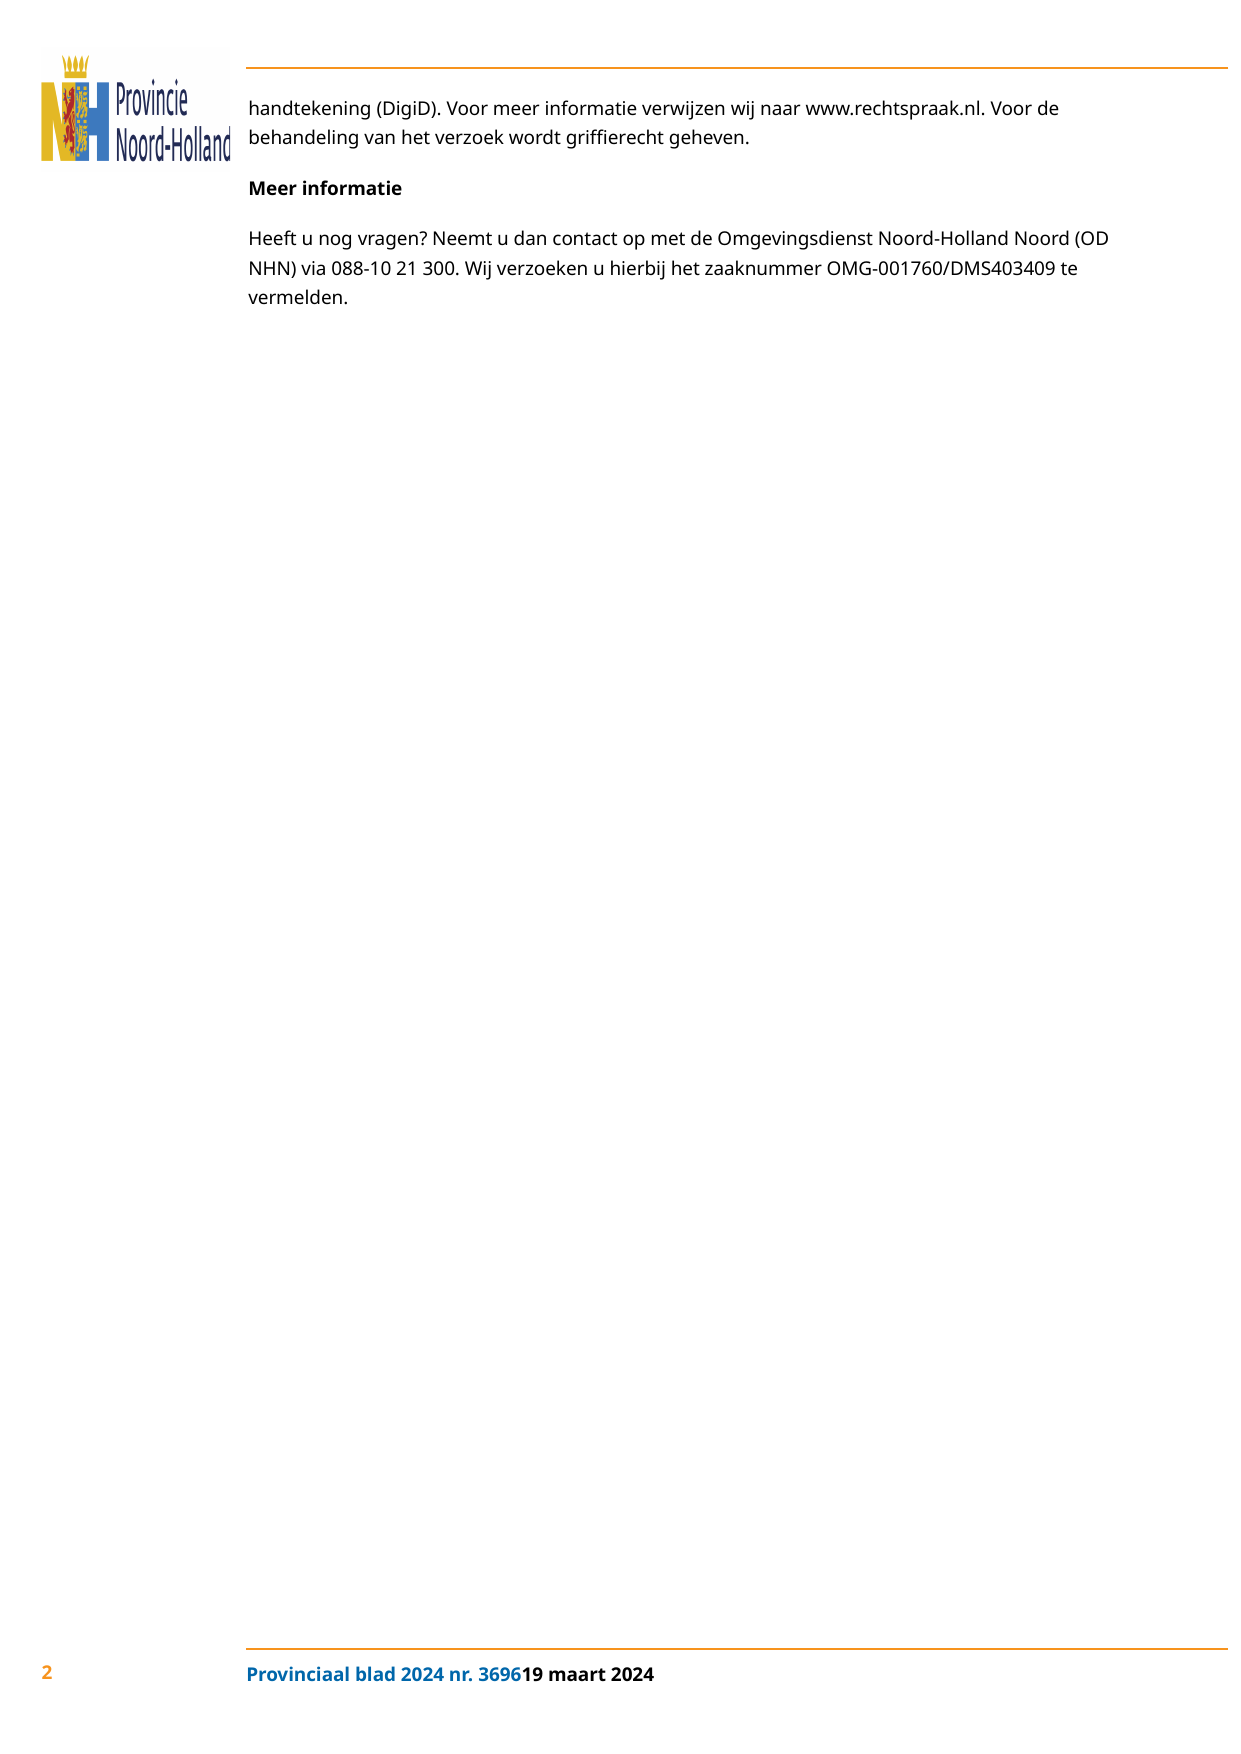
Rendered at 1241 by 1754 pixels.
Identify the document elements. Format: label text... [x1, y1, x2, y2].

text Meer informatie [248, 175, 1152, 201]
picture [41, 47, 231, 172]
text handtekening (DigiD). Voor meer informatie verwijzen wij naar www.rechtspraak.nl. Voor de behandeling van het verzoek wordt griffierecht geheven. [248, 95, 1152, 150]
text Heeft u nog vragen? Neemt u dan contact op met de Omgevingsdienst Noord-Holland Noord (OD NHN) via 088-10 21 300. Wij verzoeken u hierbij het zaaknummer OMG-001760/DMS403409 te vermelden. [248, 225, 1152, 310]
